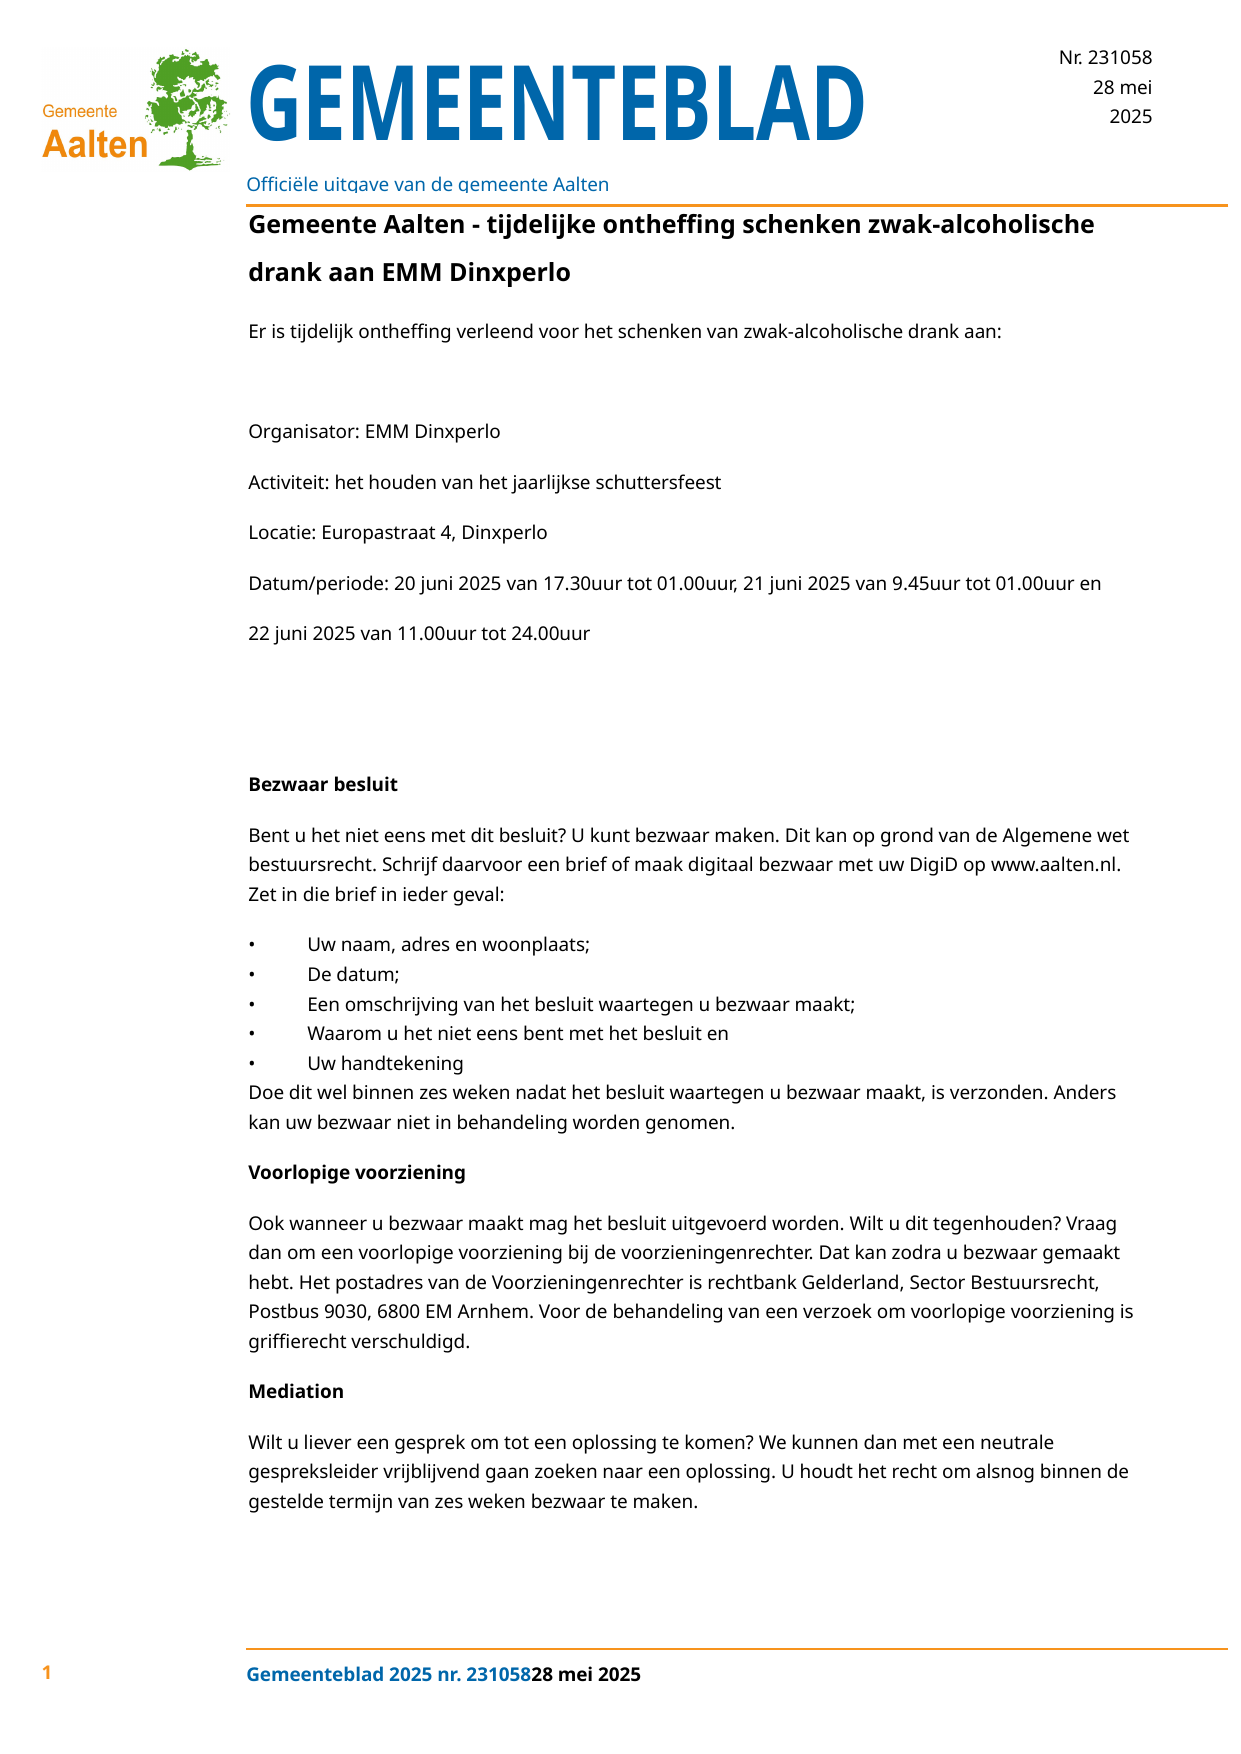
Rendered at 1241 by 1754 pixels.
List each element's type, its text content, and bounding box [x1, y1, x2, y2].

text Bezwaar besluit [248, 772, 1152, 797]
list De datum; [248, 961, 1152, 987]
list Uw handtekening [248, 1050, 1152, 1076]
list Waarom u het niet eens bent met het besluit en [248, 1020, 1152, 1046]
text Wilt u liever een gesprek om tot een oplossing te komen? We kunnen dan met een neutrale gespreksleider vrijblijvend gaan zoeken naar een oplossing. U houdt het recht om alsnog binnen de gestelde termijn van zes weken bezwaar te maken. [248, 1429, 1152, 1514]
text Locatie: Europastraat 4, Dinxperlo [248, 519, 1152, 545]
text Activiteit: het houden van het jaarlijkse schuttersfeest [248, 469, 1152, 495]
text Organisator: EMM Dinxperlo [248, 419, 1152, 444]
text Bent u het niet eens met dit besluit? U kunt bezwaar maken. Dit kan op grond van de Algemene wet bestuursrecht. Schrijf daarvoor een brief of maak digitaal bezwaar met uw DigiD op www.aalten.nl. Zet in die brief in ieder geval: [248, 822, 1152, 907]
text 22 juni 2025 van 11.00uur tot 24.00uur [248, 620, 1152, 646]
text Doe dit wel binnen zes weken nadat het besluit waartegen u bezwaar maakt, is verzonden. Anders kan uw bezwaar niet in behandeling worden genomen. [248, 1079, 1152, 1135]
text Er is tijdelijk ontheffing verleend voor het schenken van zwak-alcoholische drank aan: [248, 318, 1152, 344]
list Een omschrijving van het besluit waartegen u bezwaar maakt; [248, 991, 1152, 1017]
text Gemeente Aalten - tijdelijke ontheffing schenken zwak-alcoholische drank aan EMM Dinxperlo [248, 207, 1152, 288]
text Mediation [248, 1379, 1152, 1404]
text Datum/periode: 20 juni 2025 van 17.30uur tot 01.00uur, 21 juni 2025 van 9.45uur tot 01.00uur en [248, 570, 1152, 596]
picture [41, 47, 231, 172]
text Voorlopige voorziening [248, 1159, 1152, 1185]
list Uw naam, adres en woonplaats; [248, 932, 1152, 957]
text Ook wanneer u bezwaar maakt mag het besluit uitgevoerd worden. Wilt u dit tegenhouden? Vraag dan om een voorlopige voorziening bij de voorzieningenrechter. Dat kan zodra u bezwaar gemaakt hebt. Het postadres van de Voorzieningenrechter is rechtbank Gelderland, Sector Bestuursrecht, Postbus 9030, 6800 EM Arnhem. Voor de behandeling van een verzoek om voorlopige voorziening is griffierecht verschuldigd. [248, 1210, 1152, 1354]
